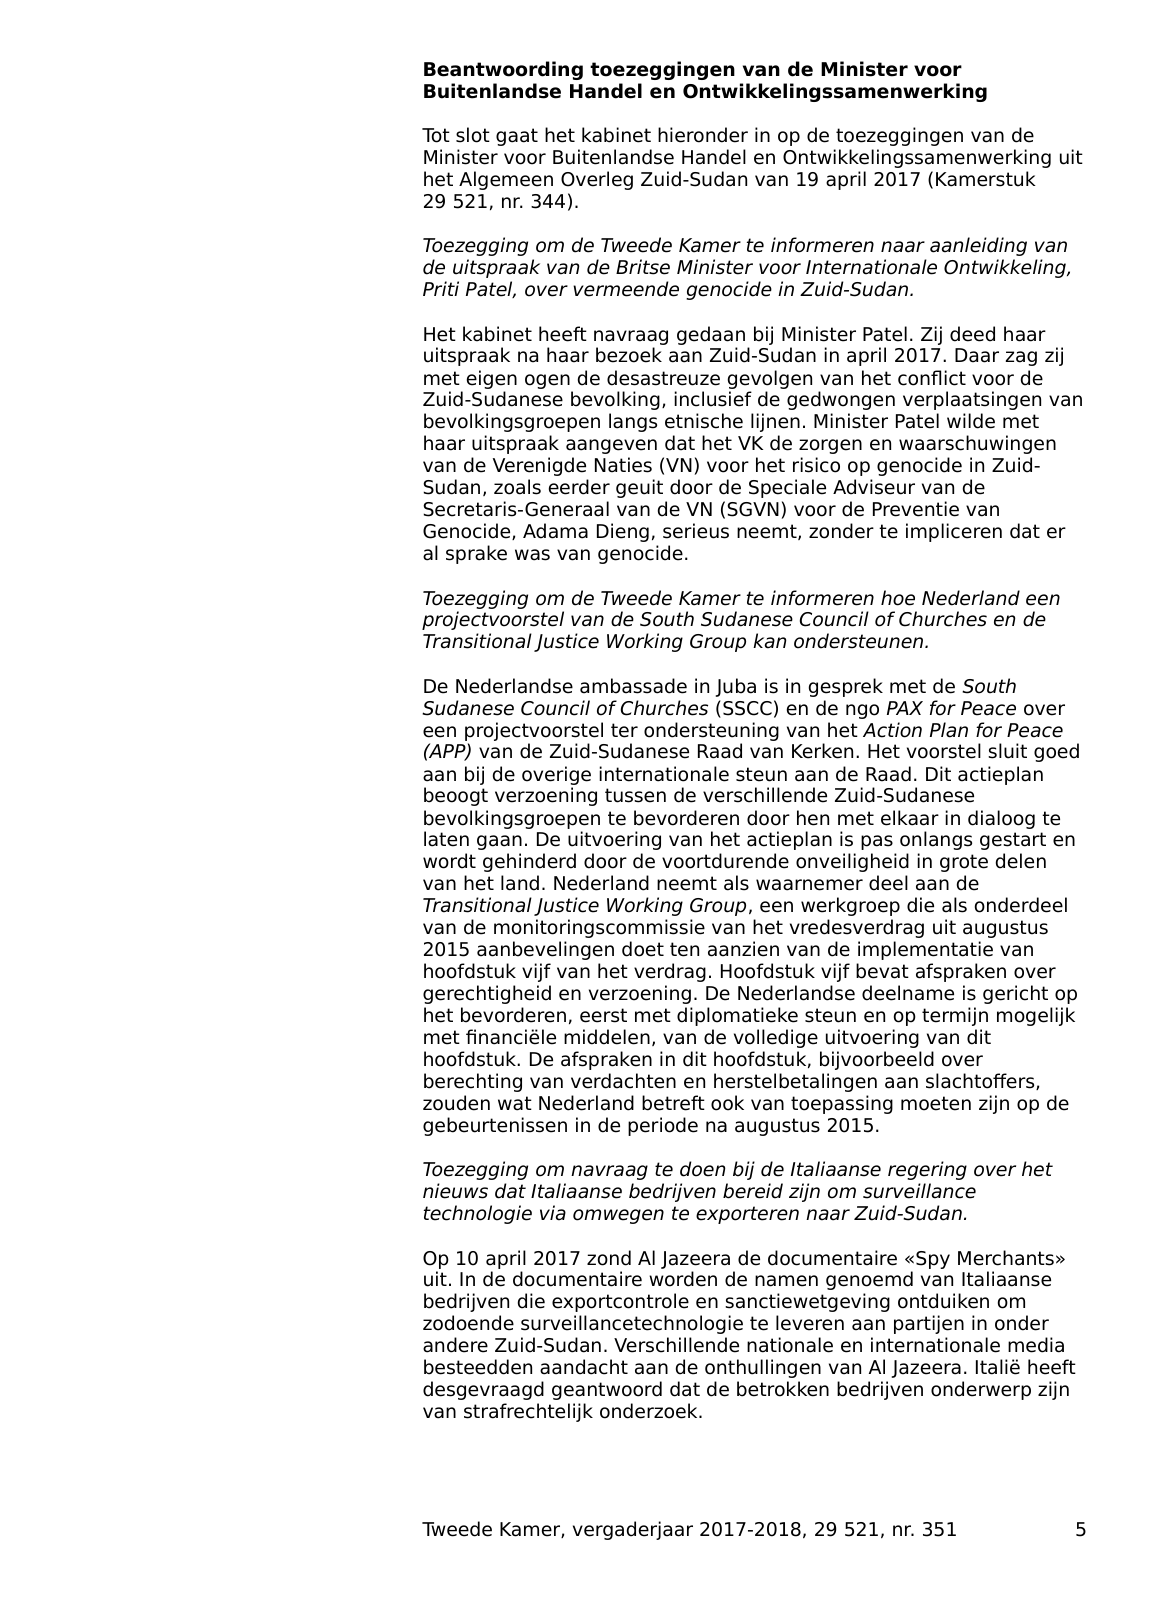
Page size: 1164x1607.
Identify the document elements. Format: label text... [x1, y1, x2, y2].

text Toezegging om de Tweede Kamer te informeren hoe Nederland een projectvoorstel van de South Sudanese Council of Churches en de Transitional Justice Working Group kan ondersteunen. [422, 587, 1087, 653]
subtitle Beantwoording toezeggingen van de Minister voor Buitenlandse Handel en Ontwikkelingssamenwerking [422, 59, 1087, 103]
text Toezegging om navraag te doen bij de Italiaanse regering over het nieuws dat Italiaanse bedrijven bereid zijn om surveillance technologie via omwegen te exporteren naar Zuid-Sudan. [422, 1159, 1087, 1225]
text Het kabinet heeft navraag gedaan bij Minister Patel. Zij deed haar uitspraak na haar bezoek aan Zuid-Sudan in april 2017. Daar zag zij met eigen ogen de desastreuze gevolgen van het conflict voor de Zuid-Sudanese bevolking, inclusief de gedwongen verplaatsingen van bevolkingsgroepen langs etnische lijnen. Minister Patel wilde met haar uitspraak aangeven dat het VK de zorgen en waarschuwingen van de Verenigde Naties (VN) voor het risico op genocide in Zuid-Sudan, zoals eerder geuit door de Speciale Adviseur van de Secretaris-Generaal van de VN (SGVN) voor de Preventie van Genocide, Adama Dieng, serieus neemt, zonder te impliceren dat er al sprake was van genocide. [422, 323, 1087, 565]
text De Nederlandse ambassade in Juba is in gesprek met de South Sudanese Council of Churches (SSCC) en de ngo PAX for Peace over een projectvoorstel ter ondersteuning van het Action Plan for Peace (APP) van de Zuid-Sudanese Raad van Kerken. Het voorstel sluit goed aan bij de overige internationale steun aan de Raad. Dit actieplan beoogt verzoening tussen de verschillende Zuid-Sudanese bevolkingsgroepen te bevorderen door hen met elkaar in dialoog te laten gaan. De uitvoering van het actieplan is pas onlangs gestart en wordt gehinderd door de voortdurende onveiligheid in grote delen van het land. Nederland neemt als waarnemer deel aan de Transitional Justice Working Group, een werkgroep die als onderdeel van de monitoringscommissie van het vredesverdrag uit augustus 2015 aanbevelingen doet ten aanzien van de implementatie van hoofdstuk vijf van het verdrag. Hoofdstuk vijf bevat afspraken over gerechtigheid en verzoening. De Nederlandse deelname is gericht op het bevorderen, eerst met diplomatieke steun en op termijn mogelijk met financiële middelen, van de volledige uitvoering van dit hoofdstuk. De afspraken in dit hoofdstuk, bijvoorbeeld over berechting van verdachten en herstelbetalingen aan slachtoffers, zouden wat Nederland betreft ook van toepassing moeten zijn op de gebeurtenissen in de periode na augustus 2015. [422, 676, 1087, 1137]
text Tot slot gaat het kabinet hieronder in op de toezeggingen van de Minister voor Buitenlandse Handel en Ontwikkelingssamenwerking uit het Algemeen Overleg Zuid-Sudan van 19 april 2017 (Kamerstuk 29 521, nr. 344). [422, 125, 1087, 213]
text Toezegging om de Tweede Kamer te informeren naar aanleiding van de uitspraak van de Britse Minister voor Internationale Ontwikkeling, Priti Patel, over vermeende genocide in Zuid-Sudan. [422, 235, 1087, 301]
text Op 10 april 2017 zond Al Jazeera de documentaire «Spy Merchants» uit. In de documentaire worden de namen genoemd van Italiaanse bedrijven die exportcontrole en sanctiewetgeving ontduiken om zodoende surveillancetechnologie te leveren aan partijen in onder andere Zuid-Sudan. Verschillende nationale en internationale media besteedden aandacht aan de onthullingen van Al Jazeera. Italië heeft desgevraagd geantwoord dat de betrokken bedrijven onderwerp zijn van strafrechtelijk onderzoek. [422, 1247, 1087, 1423]
